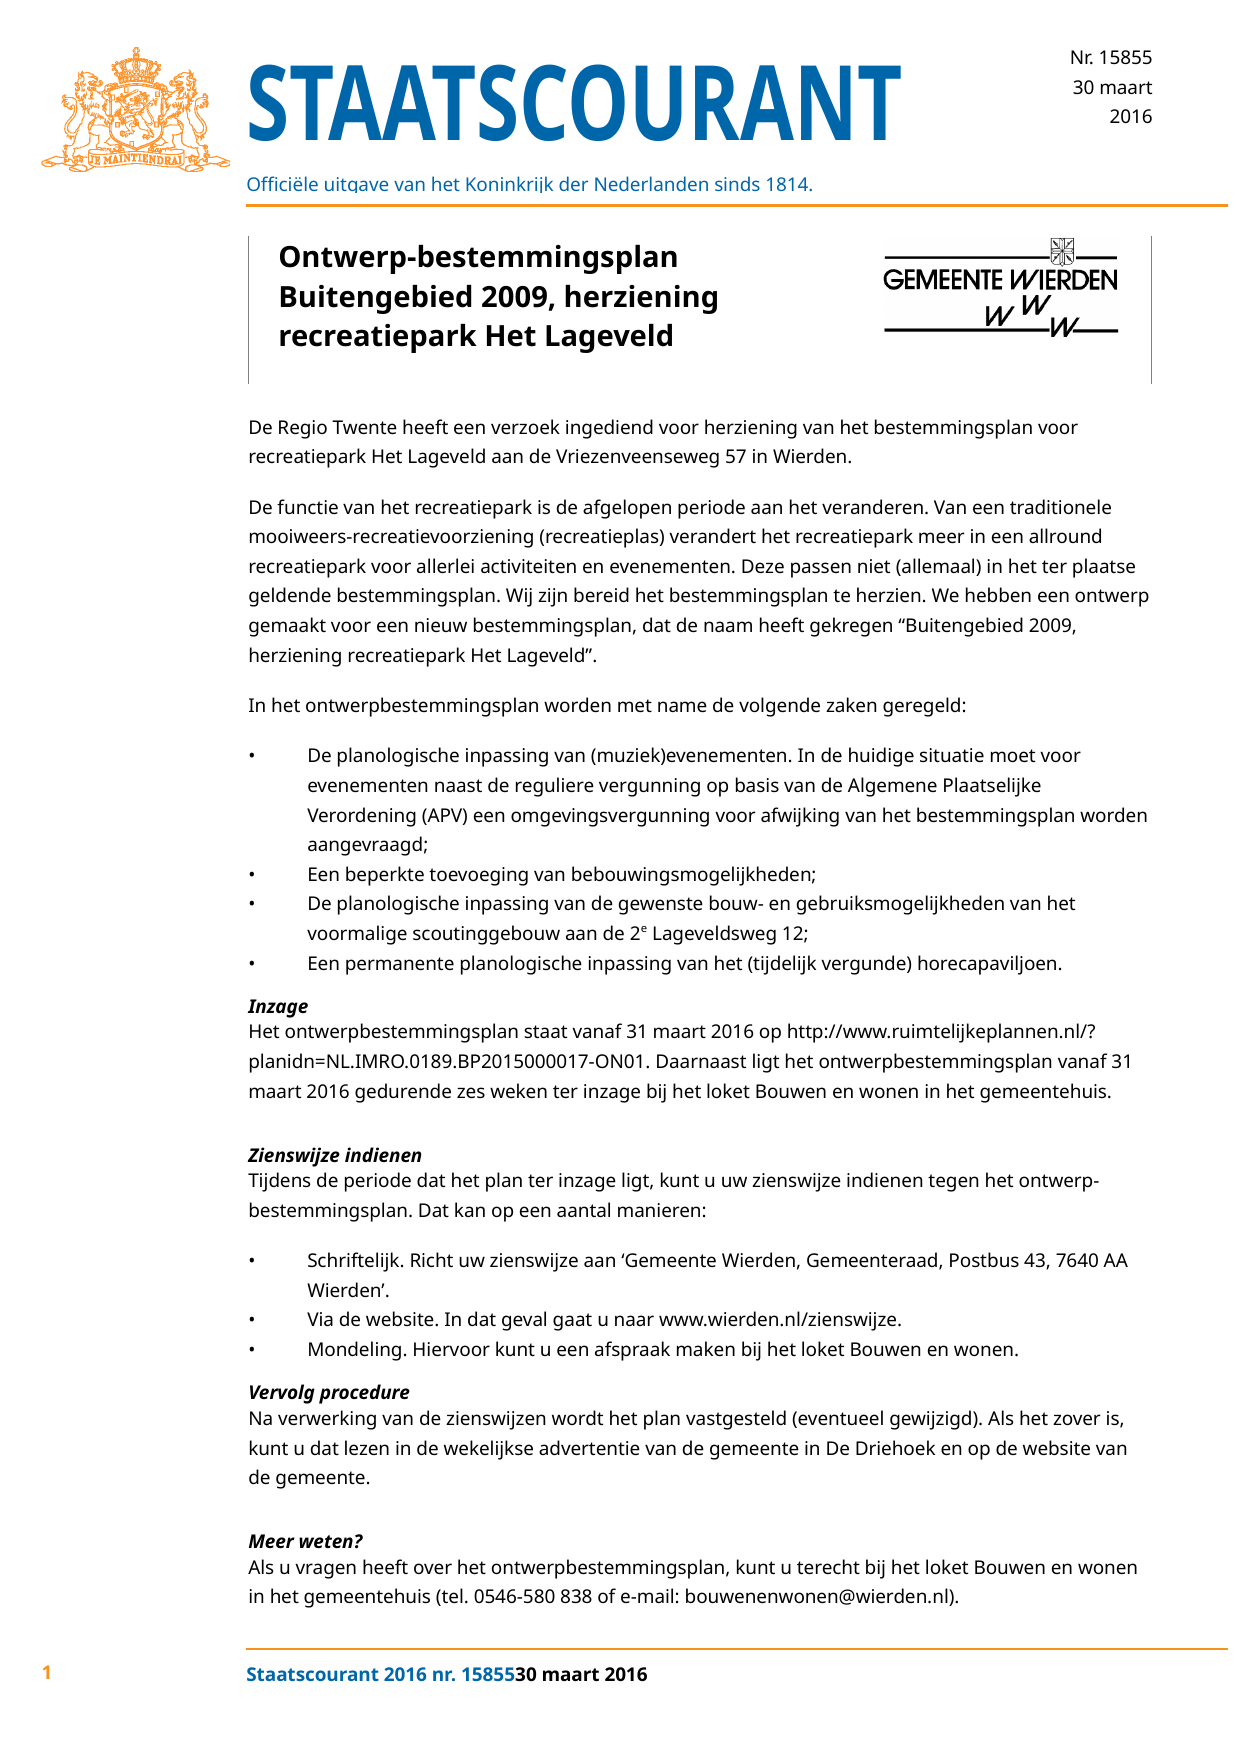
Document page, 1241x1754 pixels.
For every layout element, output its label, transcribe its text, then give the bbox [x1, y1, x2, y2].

text Vervolg procedure [248, 1379, 1152, 1405]
text Inzage [248, 993, 1152, 1019]
picture [882, 236, 1119, 338]
text Het ontwerpbestemmingsplan staat vanaf 31 maart 2016 op http://www.ruimtelijkeplannen.nl/?planidn=NL.IMRO.0189.BP2015000017-ON01. Daarnaast ligt het ontwerpbestemmingsplan vanaf 31 maart 2016 gedurende zes weken ter inzage bij het loket Bouwen en wonen in het gemeentehuis. [248, 1019, 1152, 1103]
list Schriftelijk. Richt uw zienswijze aan ‘Gemeente Wierden, Gemeenteraad, Postbus 43, 7640 AA Wierden’. [248, 1247, 1152, 1303]
text De functie van het recreatiepark is de afgelopen periode aan het veranderen. Van een traditionele mooiweers-recreatievoorziening (recreatieplas) verandert het recreatiepark meer in een allround recreatiepark voor allerlei activiteiten en evenementen. Deze passen niet (allemaal) in het ter plaatse geldende bestemmingsplan. Wij zijn bereid het bestemmingsplan te herzien. We hebben een ontwerp gemaakt voor een nieuw bestemmingsplan, dat de naam heeft gekregen “Buitengebied 2009, herziening recreatiepark Het Lageveld”. [248, 494, 1152, 668]
picture [41, 47, 231, 172]
text Meer weten? [248, 1528, 1152, 1554]
table_header [850, 236, 1151, 384]
list Een beperkte toevoeging van bebouwingsmogelijkheden; [248, 861, 1152, 887]
text De Regio Twente heeft een verzoek ingediend voor herziening van het bestemmingsplan voor recreatiepark Het Lageveld aan de Vriezenveenseweg 57 in Wierden. [248, 414, 1152, 469]
list De planologische inpassing van (muziek)evenementen. In de huidige situatie moet voor evenementen naast de reguliere vergunning op basis van de Algemene Plaatselijke Verordening (APV) een omgevingsvergunning voor afwijking van het bestemmingsplan worden aangevraagd; [248, 743, 1152, 857]
table_header Ontwerp-bestemmingsplan Buitengebied 2009, herziening recreatiepark Het Lageveld [249, 236, 850, 384]
text In het ontwerpbestemmingsplan worden met name de volgende zaken geregeld: [248, 692, 1152, 718]
list Een permanente planologische inpassing van het (tijdelijk vergunde) horecapaviljoen. [248, 950, 1152, 976]
text Als u vragen heeft over het ontwerpbestemmingsplan, kunt u terecht bij het loket Bouwen en wonen in het gemeentehuis (tel. 0546-580 838 of e-mail: bouwenenwonen@wierden.nl). [248, 1554, 1152, 1609]
list Mondeling. Hiervoor kunt u een afspraak maken bij het loket Bouwen en wonen. [248, 1336, 1152, 1362]
text Zienswijze indienen [248, 1142, 1152, 1167]
text Na verwerking van de zienswijzen wordt het plan vastgesteld (eventueel gewijzigd). Als het zover is, kunt u dat lezen in de wekelijkse advertentie van de gemeente in De Driehoek en op de website van de gemeente. [248, 1405, 1152, 1490]
list De planologische inpassing van de gewenste bouw- en gebruiksmogelijkheden van het voormalige scoutinggebouw aan de 2e Lageveldsweg 12; [248, 891, 1152, 946]
list Via de website. In dat geval gaat u naar www.wierden.nl/zienswijze. [248, 1307, 1152, 1332]
text Tijdens de periode dat het plan ter inzage ligt, kunt u uw zienswijze indienen tegen het ontwerp-bestemmingsplan. Dat kan op een aantal manieren: [248, 1167, 1152, 1223]
